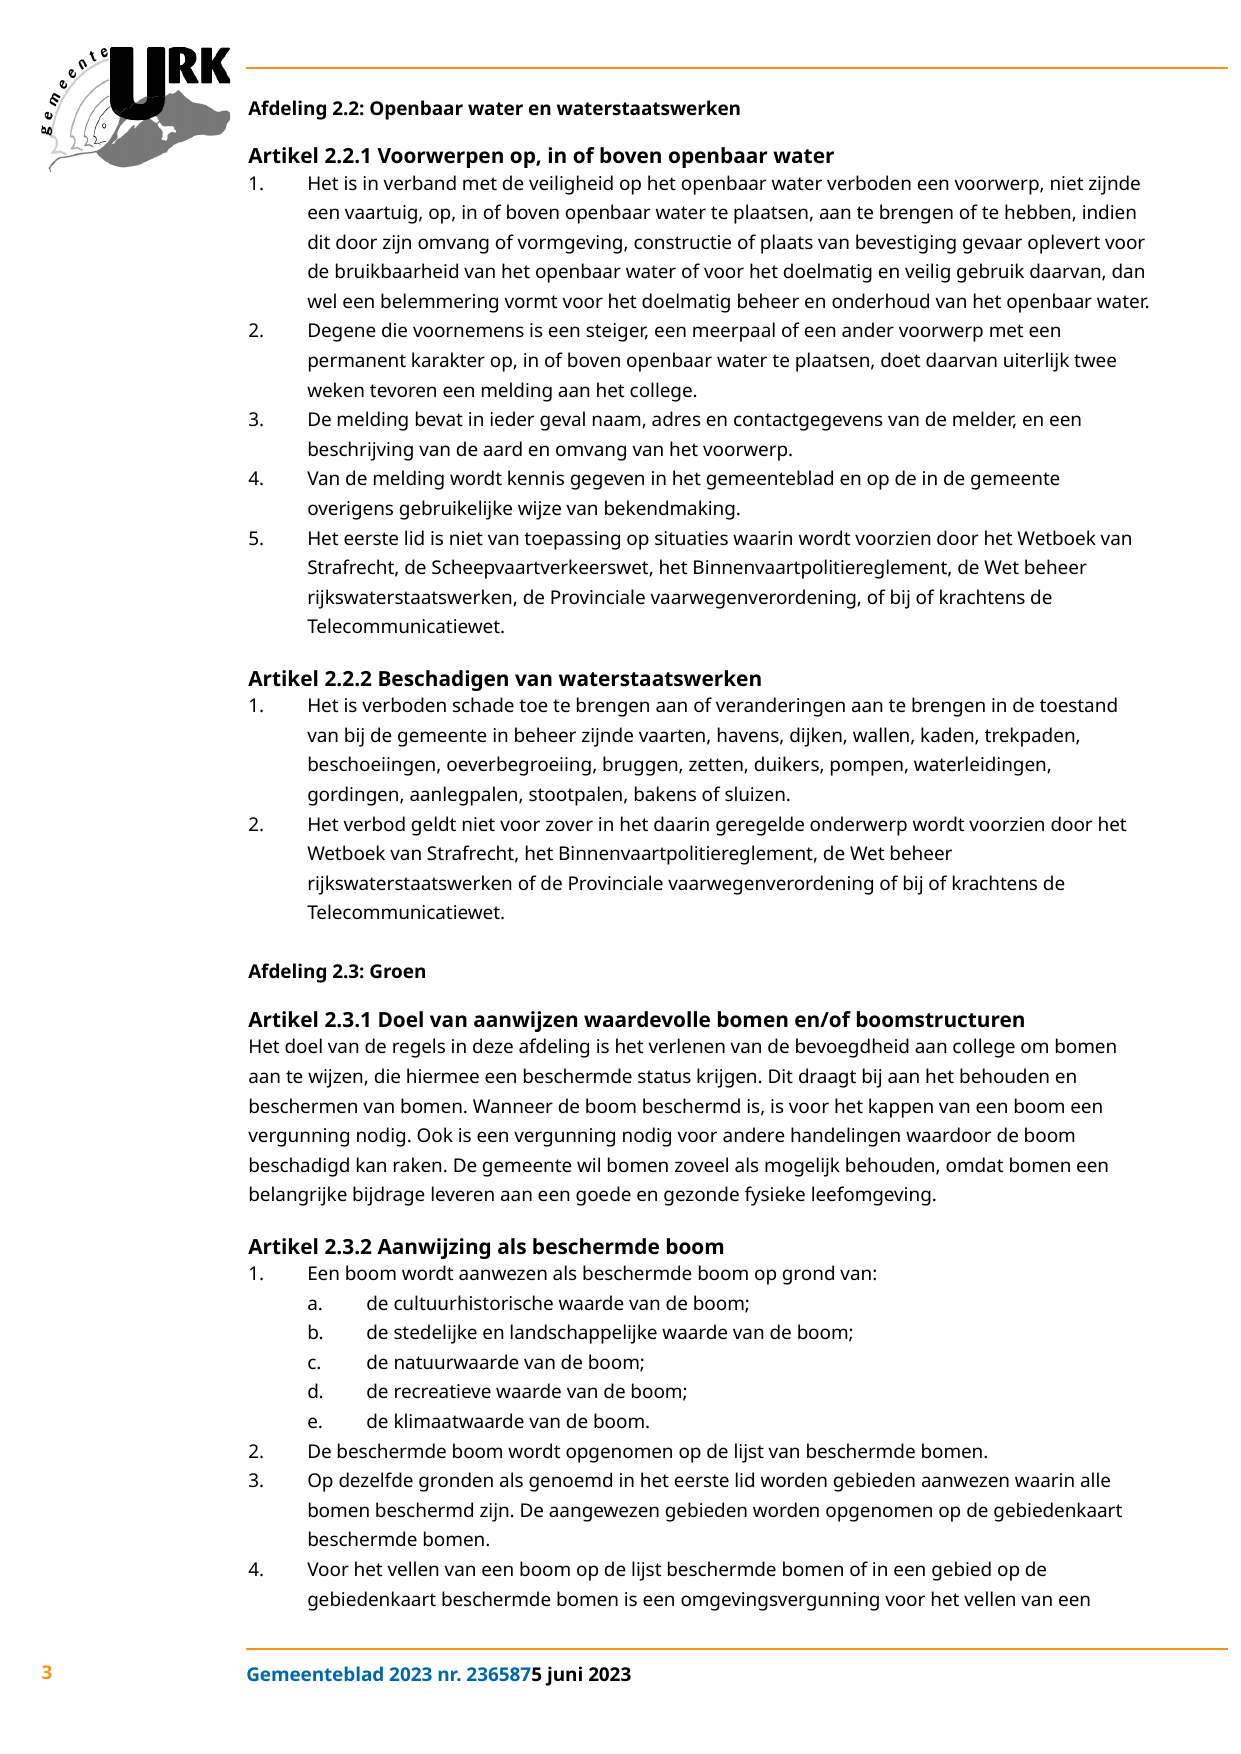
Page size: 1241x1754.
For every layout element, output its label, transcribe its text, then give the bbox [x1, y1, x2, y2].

text Artikel 2.3.2 Aanwijzing als beschermde boom [248, 1232, 1152, 1260]
text Artikel 2.3.1 Doel van aanwijzen waardevolle bomen en/of boomstructuren [248, 1005, 1152, 1034]
list de stedelijke en landschappelijke waarde van de boom; [307, 1319, 1152, 1345]
list de recreatieve waarde van de boom; [307, 1379, 1152, 1404]
list Een boom wordt aanwezen als beschermde boom op grond van: [248, 1260, 1152, 1286]
list Voor het vellen van een boom op de lijst beschermde bomen of in een gebied op de gebiedenkaart beschermde bomen is een omgevingsvergunning voor het vellen van een [248, 1556, 1152, 1612]
list Het is verboden schade toe te brengen aan of veranderingen aan te brengen in de toestand van bij de gemeente in beheer zijnde vaarten, havens, dijken, wallen, kaden, trekpaden, beschoeiingen, oeverbegroeiing, bruggen, zetten, duikers, pompen, waterleidingen, gordingen, aanlegpalen, stootpalen, bakens of sluizen. [248, 692, 1152, 807]
list De melding bevat in ieder geval naam, adres en contactgegevens van de melder, en een beschrijving van de aard en omvang van het voorwerp. [248, 406, 1152, 462]
list Het verbod geldt niet voor zover in het daarin geregelde onderwerp wordt voorzien door het Wetboek van Strafrecht, het Binnenvaartpolitiereglement, de Wet beheer rijkswaterstaatswerken of de Provinciale vaarwegenverordening of bij of krachtens de Telecommunicatiewet. [248, 811, 1152, 925]
list de natuurwaarde van de boom; [307, 1349, 1152, 1375]
text Afdeling 2.2: Openbaar water en waterstaatswerken [248, 95, 1152, 121]
list de klimaatwaarde van de boom. [307, 1408, 1152, 1434]
text Artikel 2.2.1 Voorwerpen op, in of boven openbaar water [248, 141, 1152, 170]
text Afdeling 2.3: Groen [248, 959, 1152, 984]
text Het doel van de regels in deze afdeling is het verlenen van de bevoegdheid aan college om bomen aan te wijzen, die hiermee een beschermde status krijgen. Dit draagt bij aan het behouden en beschermen van bomen. Wanneer de boom beschermd is, is voor het kappen van een boom een vergunning nodig. Ook is een vergunning nodig voor andere handelingen waardoor de boom beschadigd kan raken. De gemeente wil bomen zoveel als mogelijk behouden, omdat bomen een belangrijke bijdrage leveren aan een goede en gezonde fysieke leefomgeving. [248, 1034, 1152, 1207]
list Het is in verband met de veiligheid op het openbaar water verboden een voorwerp, niet zijnde een vaartuig, op, in of boven openbaar water te plaatsen, aan te brengen of te hebben, indien dit door zijn omvang of vormgeving, constructie of plaats van bevestiging gevaar oplevert voor de bruikbaarheid van het openbaar water of voor het doelmatig en veilig gebruik daarvan, dan wel een belemmering vormt voor het doelmatig beheer en onderhoud van het openbaar water. [248, 170, 1152, 314]
list Van de melding wordt kennis gegeven in het gemeenteblad en op de in de gemeente overigens gebruikelijke wijze van bekendmaking. [248, 466, 1152, 521]
text Artikel 2.2.2 Beschadigen van waterstaatswerken [248, 664, 1152, 692]
list de cultuurhistorische waarde van de boom; [307, 1290, 1152, 1316]
list De beschermde boom wordt opgenomen op de lijst van beschermde bomen. [248, 1438, 1152, 1464]
list Op dezelfde gronden als genoemd in het eerste lid worden gebieden aanwezen waarin alle bomen beschermd zijn. De aangewezen gebieden worden opgenomen op de gebiedenkaart beschermde bomen. [248, 1467, 1152, 1552]
list Degene die voornemens is een steiger, een meerpaal of een ander voorwerp met een permanent karakter op, in of boven openbaar water te plaatsen, doet daarvan uiterlijk twee weken tevoren een melding aan het college. [248, 318, 1152, 403]
list Het eerste lid is niet van toepassing op situaties waarin wordt voorzien door het Wetboek van Strafrecht, de Scheepvaartverkeerswet, het Binnenvaartpolitiereglement, de Wet beheer rijkswaterstaatswerken, de Provinciale vaarwegenverordening, of bij of krachtens de Telecommunicatiewet. [248, 525, 1152, 639]
picture [41, 47, 231, 172]
